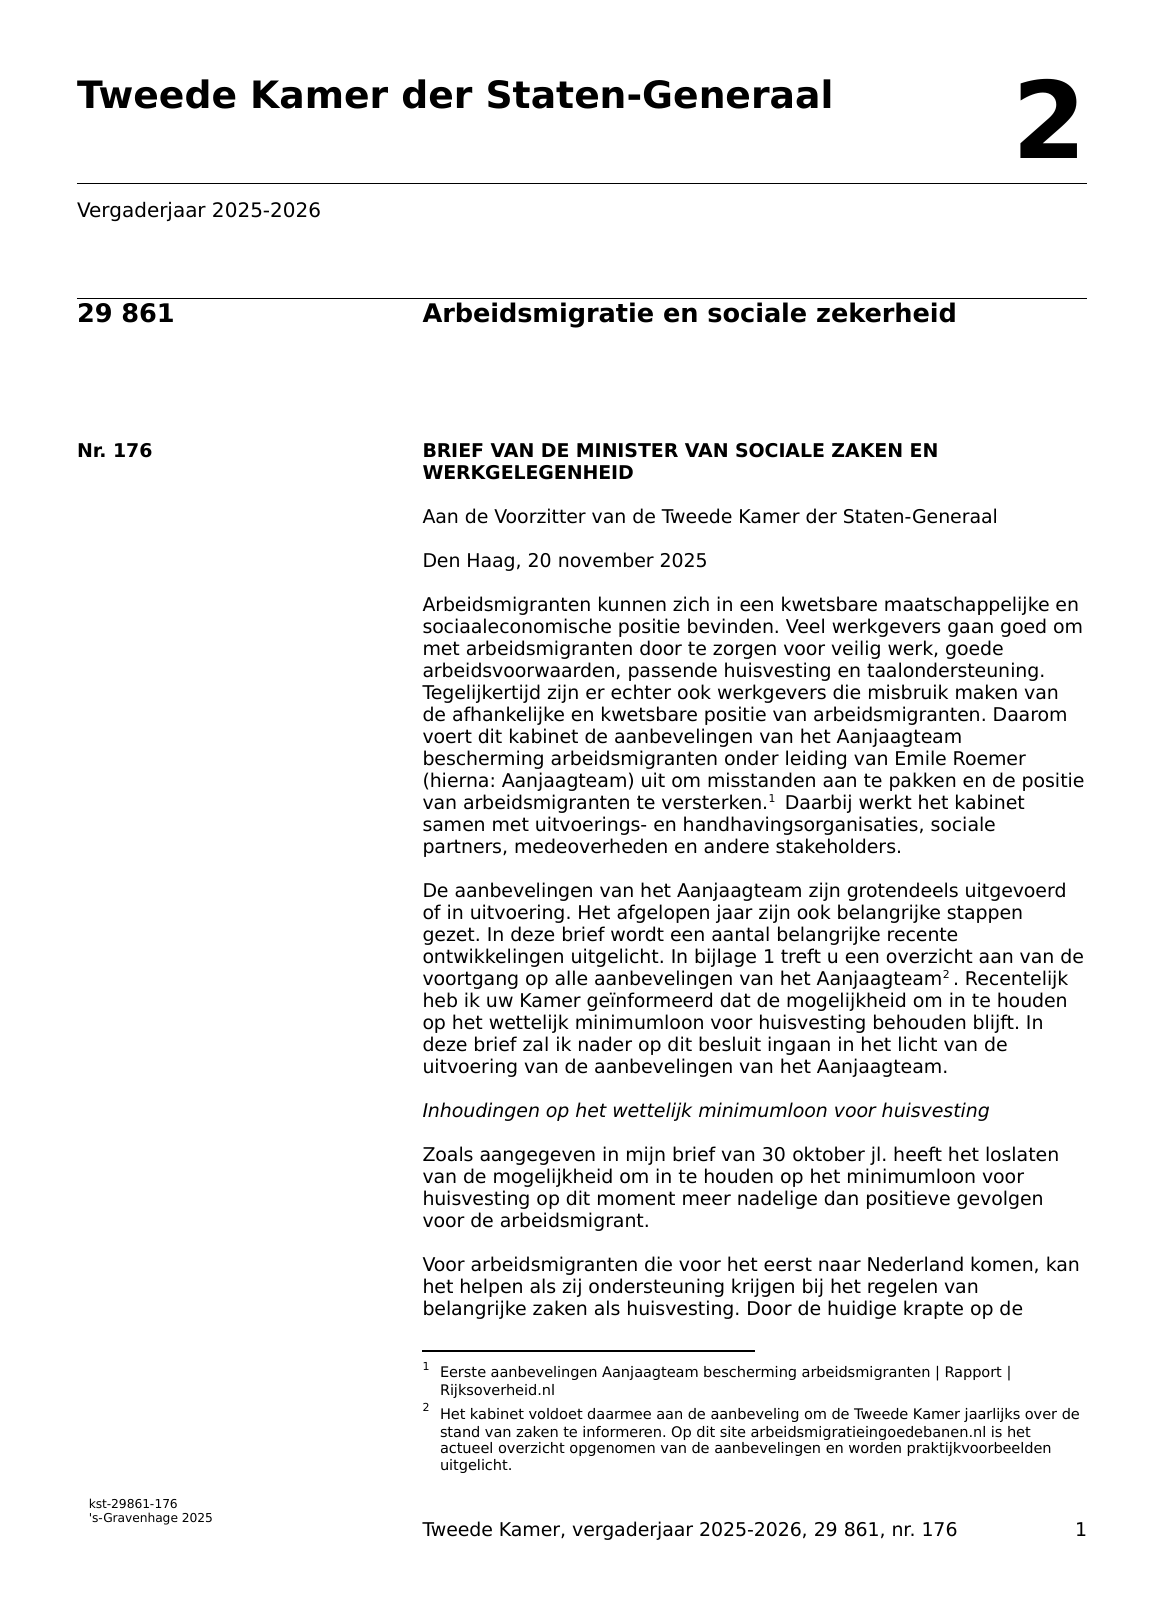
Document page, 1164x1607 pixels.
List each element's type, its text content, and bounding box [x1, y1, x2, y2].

text Aan de Voorzitter van de Tweede Kamer der Staten-Generaal [422, 506, 1087, 528]
text Arbeidsmigranten kunnen zich in een kwetsbare maatschappelijke en sociaaleconomische positie bevinden. Veel werkgevers gaan goed om met arbeidsmigranten door te zorgen voor veilig werk, goede arbeidsvoorwaarden, passende huisvesting en taalondersteuning. Tegelijkertijd zijn er echter ook werkgevers die misbruik maken van de afhankelijke en kwetsbare positie van arbeidsmigranten. Daarom voert dit kabinet de aanbevelingen van het Aanjaagteam bescherming arbeidsmigranten onder leiding van Emile Roemer (hierna: Aanjaagteam) uit om misstanden aan te pakken en de positie van arbeidsmigranten te versterken. Daarbij werkt het kabinet samen met uitvoerings- en handhavingsorganisaties, sociale partners, medeoverheden en andere stakeholders. [422, 594, 1087, 858]
text 's-Gravenhage 2025 [88, 1511, 323, 1525]
text De aanbevelingen van het Aanjaagteam zijn grotendeels uitgevoerd of in uitvoering. Het afgelopen jaar zijn ook belangrijke stappen gezet. In deze brief wordt een aantal belangrijke recente ontwikkelingen uitgelicht. In bijlage 1 treft u een overzicht aan van de voortgang op alle aanbevelingen van het Aanjaagteam. Recentelijk heb ik uw Kamer geïnformeerd dat de mogelijkheid om in te houden op het wettelijk minimumloon voor huisvesting behouden blijft. In deze brief zal ik nader op dit besluit ingaan in het licht van de uitvoering van de aanbevelingen van het Aanjaagteam. [422, 880, 1087, 1078]
table_header 2 [886, 59, 1087, 183]
table_header Tweede Kamer der Staten-Generaal [77, 59, 886, 183]
subtitle Inhoudingen op het wettelijk minimumloon voor huisvesting [422, 1100, 1087, 1122]
subtitle 29 861 Arbeidsmigratie en sociale zekerheid [77, 299, 1087, 329]
subtitle Nr. 176 BRIEF VAN DE MINISTER VAN SOCIALE ZAKEN EN WERKGELEGENHEID [77, 440, 1087, 484]
text Zoals aangegeven in mijn brief van 30 oktober jl. heeft het loslaten van de mogelijkheid om in te houden op het minimumloon voor huisvesting op dit moment meer nadelige dan positieve gevolgen voor de arbeidsmigrant. [422, 1144, 1087, 1232]
table_cell Vergaderjaar 2025-2026 [77, 184, 1087, 298]
text Eerste aanbevelingen Aanjaagteam bescherming arbeidsmigranten | Rapport | Rijksoverheid.nl [422, 1360, 1087, 1399]
text Voor arbeidsmigranten die voor het eerst naar Nederland komen, kan het helpen als zij ondersteuning krijgen bij het regelen van belangrijke zaken als huisvesting. Door de huidige krapte op de [422, 1254, 1087, 1320]
text Den Haag, 20 november 2025 [422, 550, 1087, 572]
text Het kabinet voldoet daarmee aan de aanbeveling om de Tweede Kamer jaarlijks over de stand van zaken te informeren. Op dit site arbeidsmigratieingoedebanen.nl is het actueel overzicht opgenomen van de aanbevelingen en worden praktijkvoorbeelden uitgelicht. [422, 1402, 1087, 1474]
text kst-29861-176 [88, 1497, 323, 1511]
